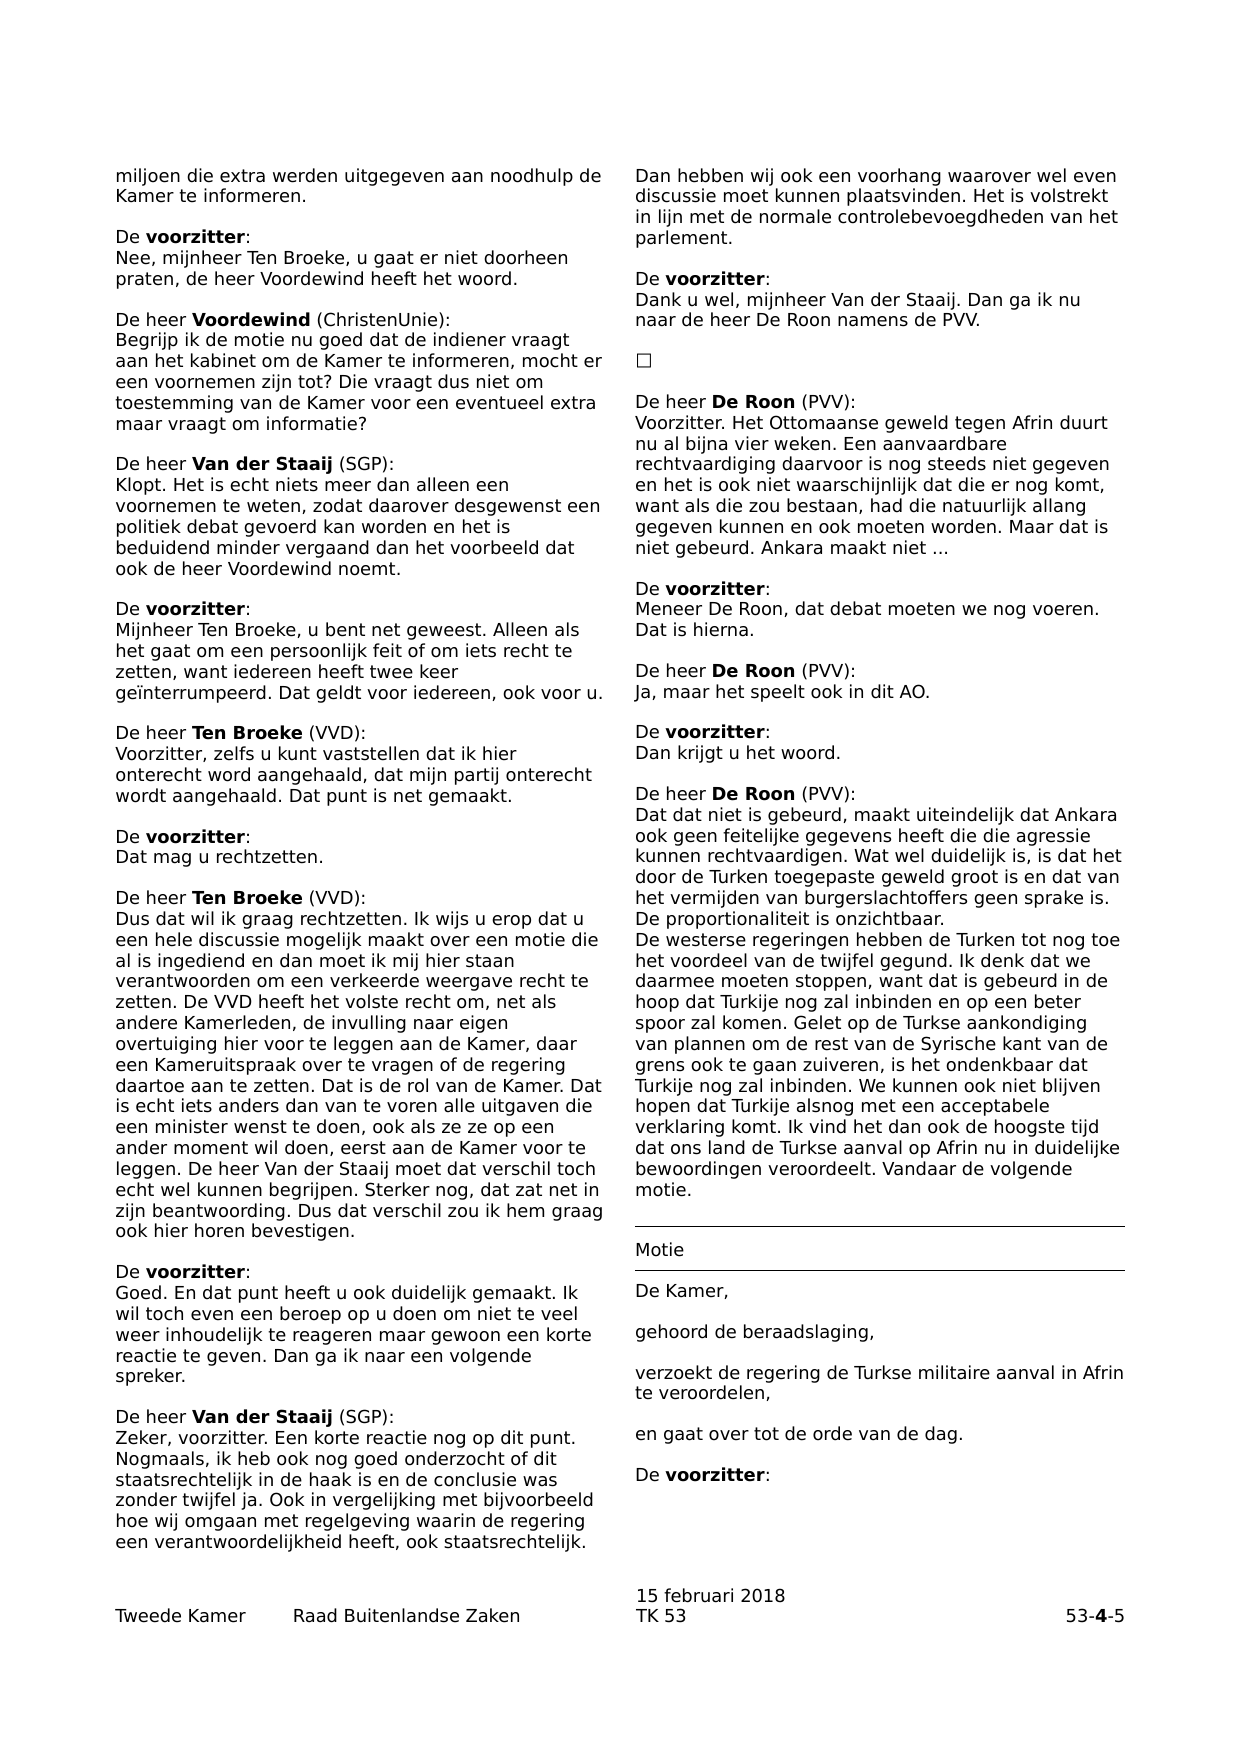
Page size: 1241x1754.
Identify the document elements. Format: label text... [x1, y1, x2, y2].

text De westerse regeringen hebben de Turken tot nog toe het voordeel van de twijfel gegund. Ik denk dat we daarmee moeten stoppen, want dat is gebeurd in de hoop dat Turkije nog zal inbinden en op een beter spoor zal komen. Gelet op de Turkse aankondiging van plannen om de rest van de Syrische kant van de grens ook te gaan zuiveren, is het ondenkbaar dat Turkije nog zal inbinden. We kunnen ook niet blijven hopen dat Turkije alsnog met een acceptabele verklaring komt. Ik vind het dan ook de hoogste tijd dat ons land de Turkse aanval op Afrin nu in duidelijke bewoordingen veroordeelt. Vandaar de volgende motie. [635, 929, 1125, 1200]
text Dat dat niet is gebeurd, maakt uiteindelijk dat Ankara ook geen feitelijke gegevens heeft die die agressie kunnen rechtvaardigen. Wat wel duidelijk is, is dat het door de Turken toegepaste geweld groot is en dat van het vermijden van burgerslachtoffers geen sprake is. De proportionaliteit is onzichtbaar. [635, 804, 1125, 929]
text De heer De Roon (PVV): [635, 661, 1125, 681]
text De heer De Roon (PVV): [635, 784, 1125, 804]
text De voorzitter: [635, 722, 1125, 743]
text De heer Ten Broeke (VVD): [115, 723, 605, 744]
text De voorzitter: [115, 599, 605, 620]
text Dan hebben wij ook een voorhang waarover wel even discussie moet kunnen plaatsvinden. Het is volstrekt in lijn met de normale controlebevoegdheden van het parlement. [635, 165, 1125, 249]
text Goed. En dat punt heeft u ook duidelijk gemaakt. Ik wil toch even een beroep op u doen om niet te veel weer inhoudelijk te reageren maar gewoon een korte reactie te geven. Dan ga ik naar een volgende spreker. [115, 1283, 605, 1387]
text Mijnheer Ten Broeke, u bent net geweest. Alleen als het gaat om een persoonlijk feit of om iets recht te zetten, want iedereen heeft twee keer geïnterrumpeerd. Dat geldt voor iedereen, ook voor u. [115, 620, 605, 703]
text miljoen die extra werden uitgegeven aan noodhulp de Kamer te informeren. [115, 165, 605, 207]
text Dat mag u rechtzetten. [115, 847, 605, 868]
text ⬜ [635, 351, 1125, 372]
text Motie [635, 1240, 1125, 1261]
text Dank u wel, mijnheer Van der Staaij. Dan ga ik nu naar de heer De Roon namens de PVV. [635, 289, 1125, 331]
text gehoord de beraadslaging, [635, 1322, 1125, 1342]
text De heer Van der Staaij (SGP): [115, 454, 605, 475]
text Voorzitter. Het Ottomaanse geweld tegen Afrin duurt nu al bijna vier weken. Een aanvaardbare rechtvaardiging daarvoor is nog steeds niet gegeven en het is ook niet waarschijnlijk dat die er nog komt, want als die zou bestaan, had die natuurlijk allang gegeven kunnen en ook moeten worden. Maar dat is niet gebeurd. Ankara maakt niet ... [635, 412, 1125, 558]
text De voorzitter: [635, 269, 1125, 289]
text De Kamer, [635, 1281, 1125, 1302]
text De voorzitter: [635, 578, 1125, 599]
text De heer Ten Broeke (VVD): [115, 888, 605, 909]
text De heer De Roon (PVV): [635, 392, 1125, 412]
text Klopt. Het is echt niets meer dan alleen een voornemen te weten, zodat daarover desgewenst een politiek debat gevoerd kan worden en het is beduidend minder vergaand dan het voorbeeld dat ook de heer Voordewind noemt. [115, 475, 605, 579]
text Ja, maar het speelt ook in dit AO. [635, 681, 1125, 702]
text Meneer De Roon, dat debat moeten we nog voeren. Dat is hierna. [635, 599, 1125, 641]
text De heer Voordewind (ChristenUnie): [115, 309, 605, 330]
text De voorzitter: [115, 826, 605, 847]
text De heer Van der Staaij (SGP): [115, 1407, 605, 1428]
text De voorzitter: [115, 227, 605, 248]
text Dus dat wil ik graag rechtzetten. Ik wijs u erop dat u een hele discussie mogelijk maakt over een motie die al is ingediend en dan moet ik mij hier staan verantwoorden om een verkeerde weergave recht te zetten. De VVD heeft het volste recht om, net als andere Kamerleden, de invulling naar eigen overtuiging hier voor te leggen aan de Kamer, daar een Kameruitspraak over te vragen of de regering daartoe aan te zetten. Dat is de rol van de Kamer. Dat is echt iets anders dan van te voren alle uitgaven die een minister wenst te doen, ook als ze ze op een ander moment wil doen, eerst aan de Kamer voor te leggen. De heer Van der Staaij moet dat verschil toch echt wel kunnen begrijpen. Sterker nog, dat zat net in zijn beantwoording. Dus dat verschil zou ik hem graag ook hier horen bevestigen. [115, 909, 605, 1242]
text Zeker, voorzitter. Een korte reactie nog op dit punt. Nogmaals, ik heb ook nog goed onderzocht of dit staatsrechtelijk in de haak is en de conclusie was zonder twijfel ja. Ook in vergelijking met bijvoorbeeld hoe wij omgaan met regelgeving waarin de regering een verantwoordelijkheid heeft, ook staatsrechtelijk. [115, 1428, 605, 1553]
text Nee, mijnheer Ten Broeke, u gaat er niet doorheen praten, de heer Voordewind heeft het woord. [115, 248, 605, 289]
text De voorzitter: [635, 1465, 1125, 1485]
text Voorzitter, zelfs u kunt vaststellen dat ik hier onterecht word aangehaald, dat mijn partij onterecht wordt aangehaald. Dat punt is net gemaakt. [115, 744, 605, 806]
text en gaat over tot de orde van de dag. [635, 1424, 1125, 1445]
text verzoekt de regering de Turkse militaire aanval in Afrin te veroordelen, [635, 1362, 1125, 1404]
text De voorzitter: [115, 1262, 605, 1283]
text Dan krijgt u het woord. [635, 743, 1125, 764]
text Begrijp ik de motie nu goed dat de indiener vraagt aan het kabinet om de Kamer te informeren, mocht er een voornemen zijn tot? Die vraagt dus niet om toestemming van de Kamer voor een eventueel extra maar vraagt om informatie? [115, 330, 605, 434]
